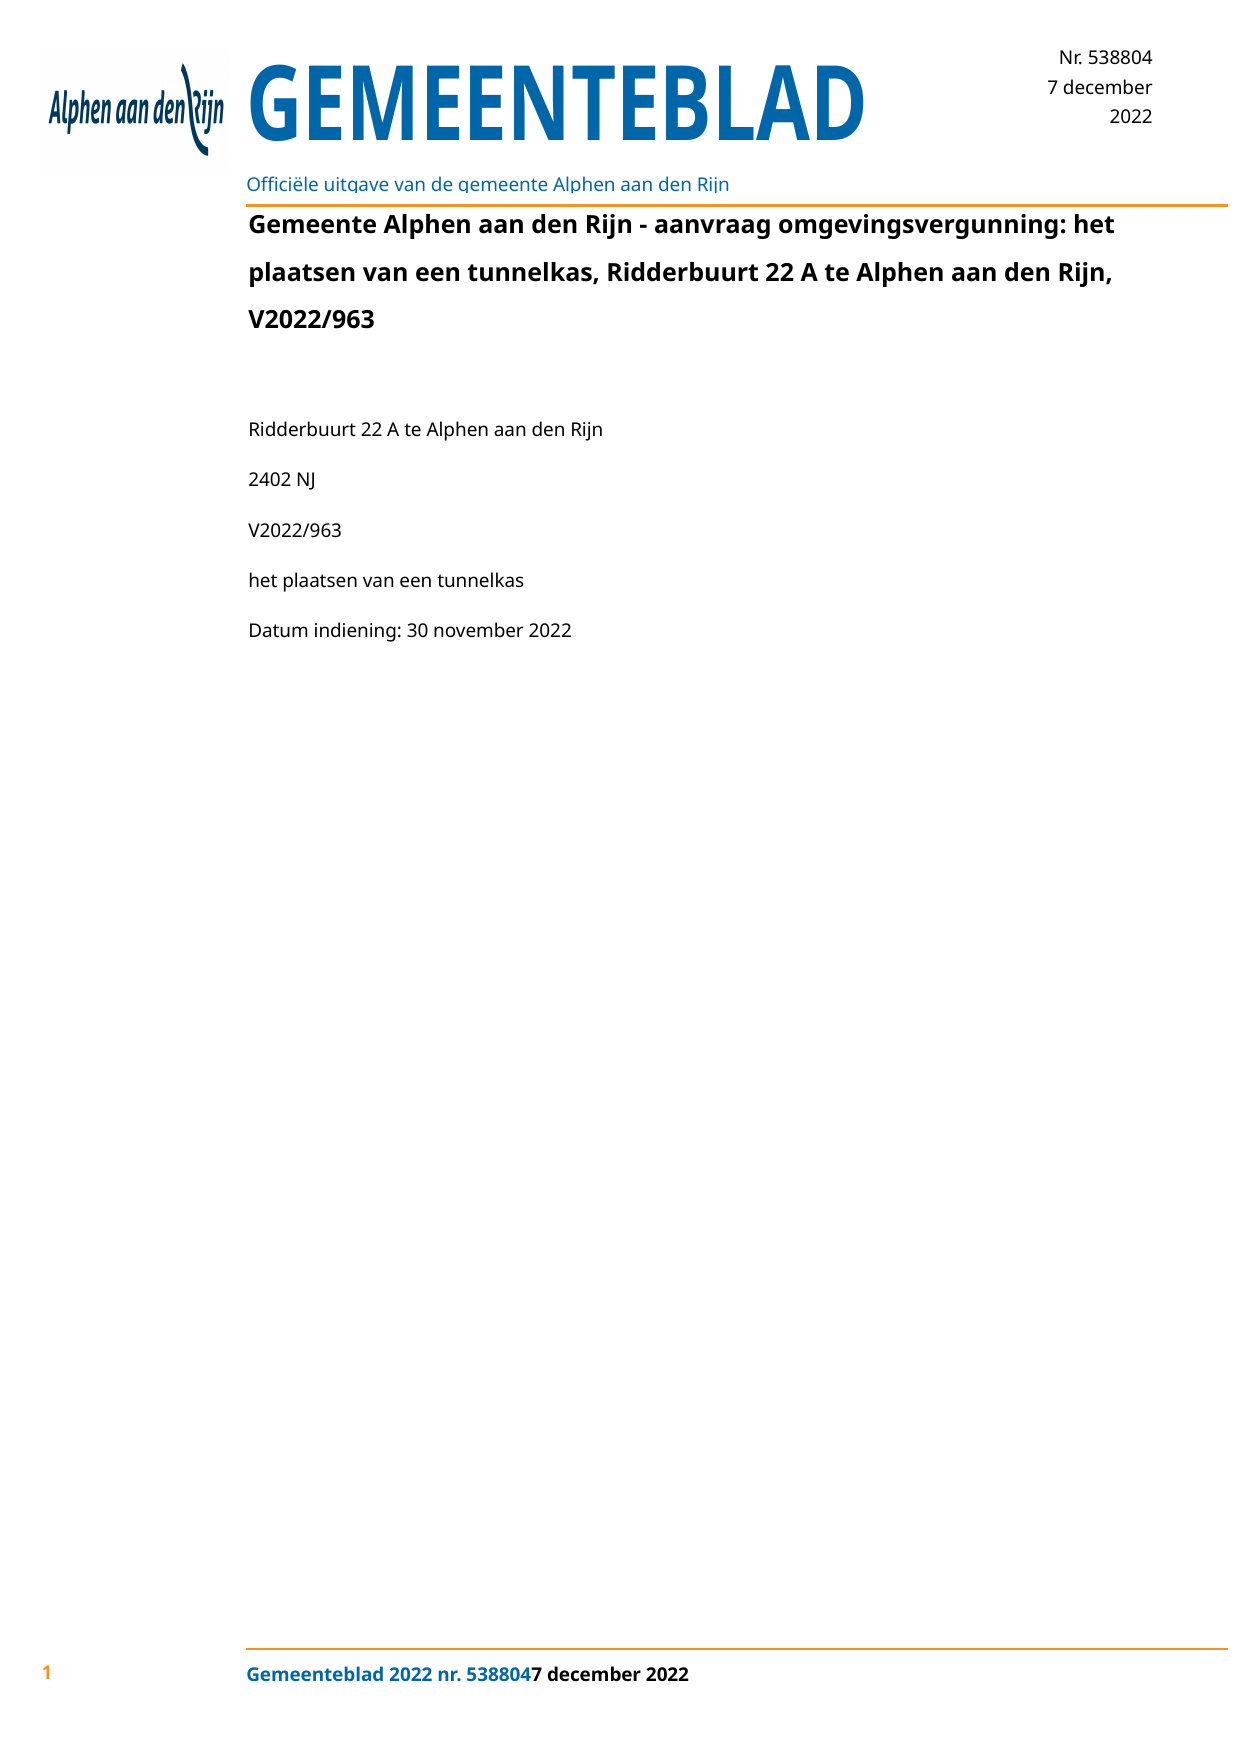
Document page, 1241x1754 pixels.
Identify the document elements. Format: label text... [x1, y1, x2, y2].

text het plaatsen van een tunnelkas [248, 567, 1152, 593]
text Ridderbuurt 22 A te Alphen aan den Rijn [248, 416, 1152, 442]
text V2022/963 [248, 517, 1152, 542]
picture [41, 47, 231, 172]
text 2402 NJ [248, 466, 1152, 492]
text Gemeente Alphen aan den Rijn - aanvraag omgevingsvergunning: het plaatsen van een tunnelkas, Ridderbuurt 22 A te Alphen aan den Rijn, V2022/963 [248, 207, 1152, 336]
text Datum indiening: 30 november 2022 [248, 618, 1152, 643]
